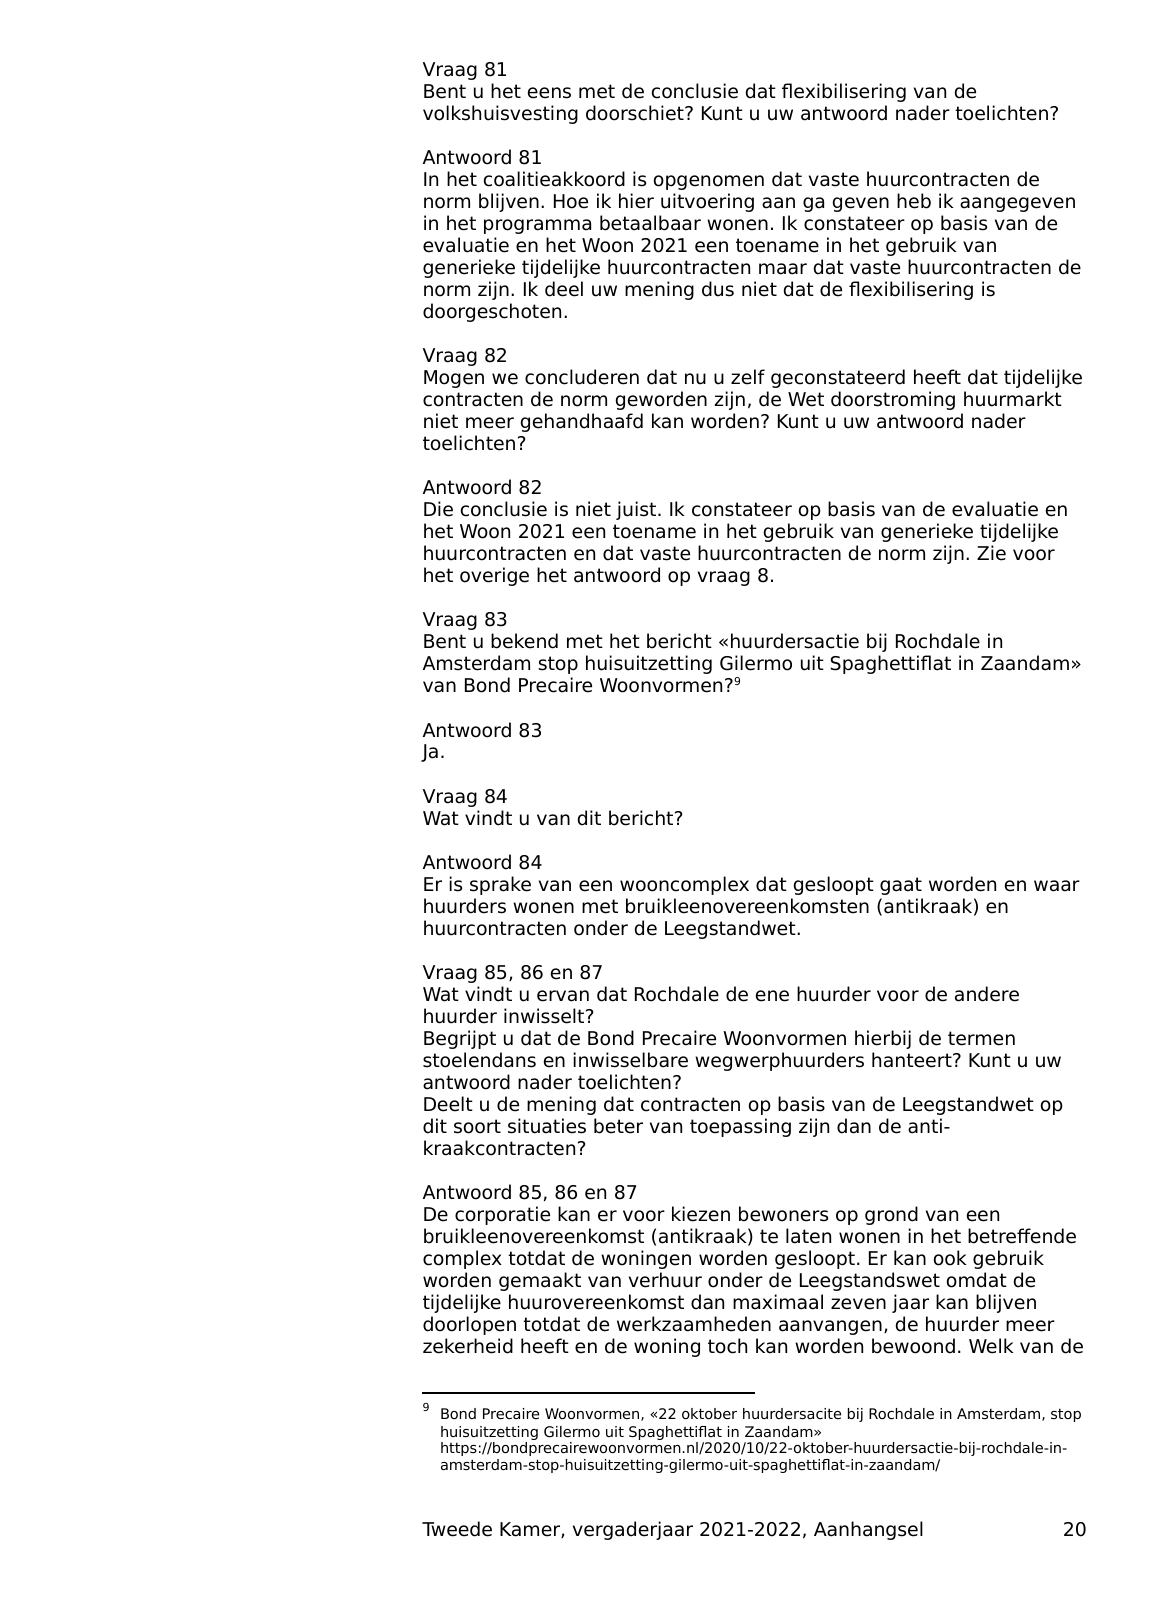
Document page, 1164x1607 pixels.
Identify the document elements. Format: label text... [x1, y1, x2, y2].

text Antwoord 85, 86 en 87 [422, 1182, 1087, 1204]
text Ja. [422, 741, 1087, 763]
text Antwoord 84 [422, 852, 1087, 874]
text In het coalitieakkoord is opgenomen dat vaste huurcontracten de norm blijven. Hoe ik hier uitvoering aan ga geven heb ik aangegeven in het programma betaalbaar wonen. Ik constateer op basis van de evaluatie en het Woon 2021 een toename in het gebruik van generieke tijdelijke huurcontracten maar dat vaste huurcontracten de norm zijn. Ik deel uw mening dus niet dat de flexibilisering is doorgeschoten. [422, 169, 1087, 323]
text Mogen we concluderen dat nu u zelf geconstateerd heeft dat tijdelijke contracten de norm geworden zijn, de Wet doorstroming huurmarkt niet meer gehandhaafd kan worden? Kunt u uw antwoord nader toelichten? [422, 367, 1087, 455]
text De corporatie kan er voor kiezen bewoners op grond van een bruikleenovereenkomst (antikraak) te laten wonen in het betreffende complex totdat de woningen worden gesloopt. Er kan ook gebruik worden gemaakt van verhuur onder de Leegstandswet omdat de tijdelijke huurovereenkomst dan maximaal zeven jaar kan blijven doorlopen totdat de werkzaamheden aanvangen, de huurder meer zekerheid heeft en de woning toch kan worden bewoond. Welk van de [422, 1204, 1087, 1358]
text Die conclusie is niet juist. Ik constateer op basis van de evaluatie en het Woon 2021 een toename in het gebruik van generieke tijdelijke huurcontracten en dat vaste huurcontracten de norm zijn. Zie voor het overige het antwoord op vraag 8. [422, 499, 1087, 587]
text Wat vindt u van dit bericht? [422, 808, 1087, 829]
text Vraag 82 [422, 345, 1087, 367]
text Er is sprake van een wooncomplex dat gesloopt gaat worden en waar huurders wonen met bruikleenovereenkomsten (antikraak) en huurcontracten onder de Leegstandwet. [422, 874, 1087, 940]
text Bent u het eens met de conclusie dat flexibilisering van de volkshuisvesting doorschiet? Kunt u uw antwoord nader toelichten? [422, 81, 1087, 125]
text Wat vindt u ervan dat Rochdale de ene huurder voor de andere huurder inwisselt? [422, 984, 1087, 1028]
text Deelt u de mening dat contracten op basis van de Leegstandwet op dit soort situaties beter van toepassing zijn dan de anti-kraakcontracten? [422, 1094, 1087, 1160]
text Vraag 81 [422, 59, 1087, 81]
text Vraag 84 [422, 786, 1087, 808]
text Antwoord 83 [422, 719, 1087, 741]
text Antwoord 82 [422, 477, 1087, 499]
text Vraag 83 [422, 609, 1087, 631]
text Bond Precaire Woonvormen, «22 oktober huurdersacite bij Rochdale in Amsterdam, stop huisuitzetting Gilermo uit Spaghettiflat in Zaandam» https://bondprecairewoonvormen.nl/2020/10/22-oktober-huurdersactie-bij-rochdale-in-amsterdam-stop-huisuitzetting-gilermo-uit-spaghettiflat-in-zaandam/ [422, 1402, 1087, 1474]
text Bent u bekend met het bericht «huurdersactie bij Rochdale in Amsterdam stop huisuitzetting Gilermo uit Spaghettiflat in Zaandam» van Bond Precaire Woonvormen? [422, 631, 1087, 697]
text Begrijpt u dat de Bond Precaire Woonvormen hierbij de termen stoelendans en inwisselbare wegwerphuurders hanteert? Kunt u uw antwoord nader toelichten? [422, 1028, 1087, 1094]
text Vraag 85, 86 en 87 [422, 962, 1087, 984]
text Antwoord 81 [422, 147, 1087, 169]
